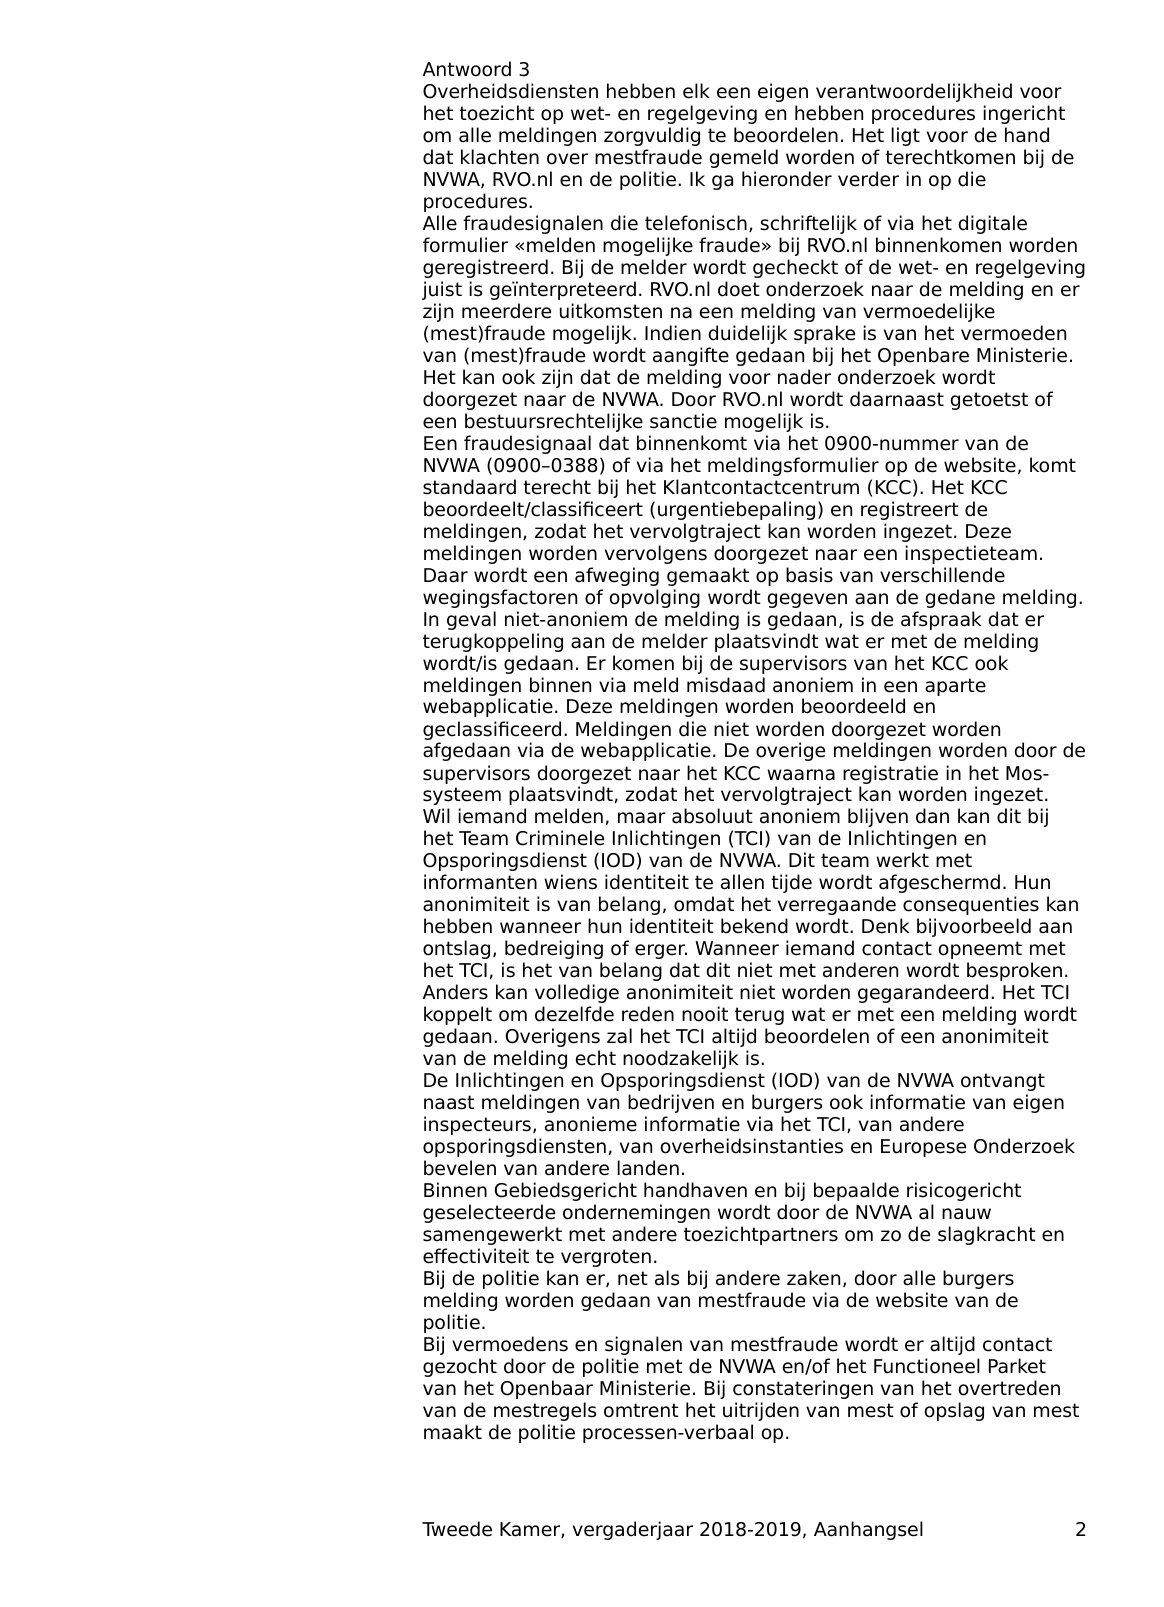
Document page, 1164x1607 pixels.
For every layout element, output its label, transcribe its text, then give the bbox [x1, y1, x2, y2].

text Een fraudesignaal dat binnenkomt via het 0900-nummer van de NVWA (0900–0388) of via het meldingsformulier op de website, komt standaard terecht bij het Klantcontactcentrum (KCC). Het KCC beoordeelt/classificeert (urgentiebepaling) en registreert de meldingen, zodat het vervolgtraject kan worden ingezet. Deze meldingen worden vervolgens doorgezet naar een inspectieteam. Daar wordt een afweging gemaakt op basis van verschillende wegingsfactoren of opvolging wordt gegeven aan de gedane melding. In geval niet-anoniem de melding is gedaan, is de afspraak dat er terugkoppeling aan de melder plaatsvindt wat er met de melding wordt/is gedaan. Er komen bij de supervisors van het KCC ook meldingen binnen via meld misdaad anoniem in een aparte webapplicatie. Deze meldingen worden beoordeeld en geclassificeerd. Meldingen die niet worden doorgezet worden afgedaan via de webapplicatie. De overige meldingen worden door de supervisors doorgezet naar het KCC waarna registratie in het Mos-systeem plaatsvindt, zodat het vervolgtraject kan worden ingezet. [422, 433, 1087, 806]
text Binnen Gebiedsgericht handhaven en bij bepaalde risicogericht geselecteerde ondernemingen wordt door de NVWA al nauw samengewerkt met andere toezichtpartners om zo de slagkracht en effectiviteit te vergroten. [422, 1180, 1087, 1268]
text De Inlichtingen en Opsporingsdienst (IOD) van de NVWA ontvangt naast meldingen van bedrijven en burgers ook informatie van eigen inspecteurs, anonieme informatie via het TCI, van andere opsporingsdiensten, van overheidsinstanties en Europese Onderzoek bevelen van andere landen. [422, 1070, 1087, 1180]
text Antwoord 3 [422, 59, 1087, 81]
text Bij vermoedens en signalen van mestfraude wordt er altijd contact gezocht door de politie met de NVWA en/of het Functioneel Parket van het Openbaar Ministerie. Bij constateringen van het overtreden van de mestregels omtrent het uitrijden van mest of opslag van mest maakt de politie processen-verbaal op. [422, 1334, 1087, 1444]
text Wil iemand melden, maar absoluut anoniem blijven dan kan dit bij het Team Criminele Inlichtingen (TCI) van de Inlichtingen en Opsporingsdienst (IOD) van de NVWA. Dit team werkt met informanten wiens identiteit te allen tijde wordt afgeschermd. Hun anonimiteit is van belang, omdat het verregaande consequenties kan hebben wanneer hun identiteit bekend wordt. Denk bijvoorbeeld aan ontslag, bedreiging of erger. Wanneer iemand contact opneemt met het TCI, is het van belang dat dit niet met anderen wordt besproken. Anders kan volledige anonimiteit niet worden gegarandeerd. Het TCI koppelt om dezelfde reden nooit terug wat er met een melding wordt gedaan. Overigens zal het TCI altijd beoordelen of een anonimiteit van de melding echt noodzakelijk is. [422, 806, 1087, 1070]
text Overheidsdiensten hebben elk een eigen verantwoordelijkheid voor het toezicht op wet- en regelgeving en hebben procedures ingericht om alle meldingen zorgvuldig te beoordelen. Het ligt voor de hand dat klachten over mestfraude gemeld worden of terechtkomen bij de NVWA, RVO.nl en de politie. Ik ga hieronder verder in op die procedures. [422, 81, 1087, 213]
text Bij de politie kan er, net als bij andere zaken, door alle burgers melding worden gedaan van mestfraude via de website van de politie. [422, 1268, 1087, 1334]
text Alle fraudesignalen die telefonisch, schriftelijk of via het digitale formulier «melden mogelijke fraude» bij RVO.nl binnenkomen worden geregistreerd. Bij de melder wordt gecheckt of de wet- en regelgeving juist is geïnterpreteerd. RVO.nl doet onderzoek naar de melding en er zijn meerdere uitkomsten na een melding van vermoedelijke (mest)fraude mogelijk. Indien duidelijk sprake is van het vermoeden van (mest)fraude wordt aangifte gedaan bij het Openbare Ministerie. Het kan ook zijn dat de melding voor nader onderzoek wordt doorgezet naar de NVWA. Door RVO.nl wordt daarnaast getoetst of een bestuursrechtelijke sanctie mogelijk is. [422, 213, 1087, 433]
